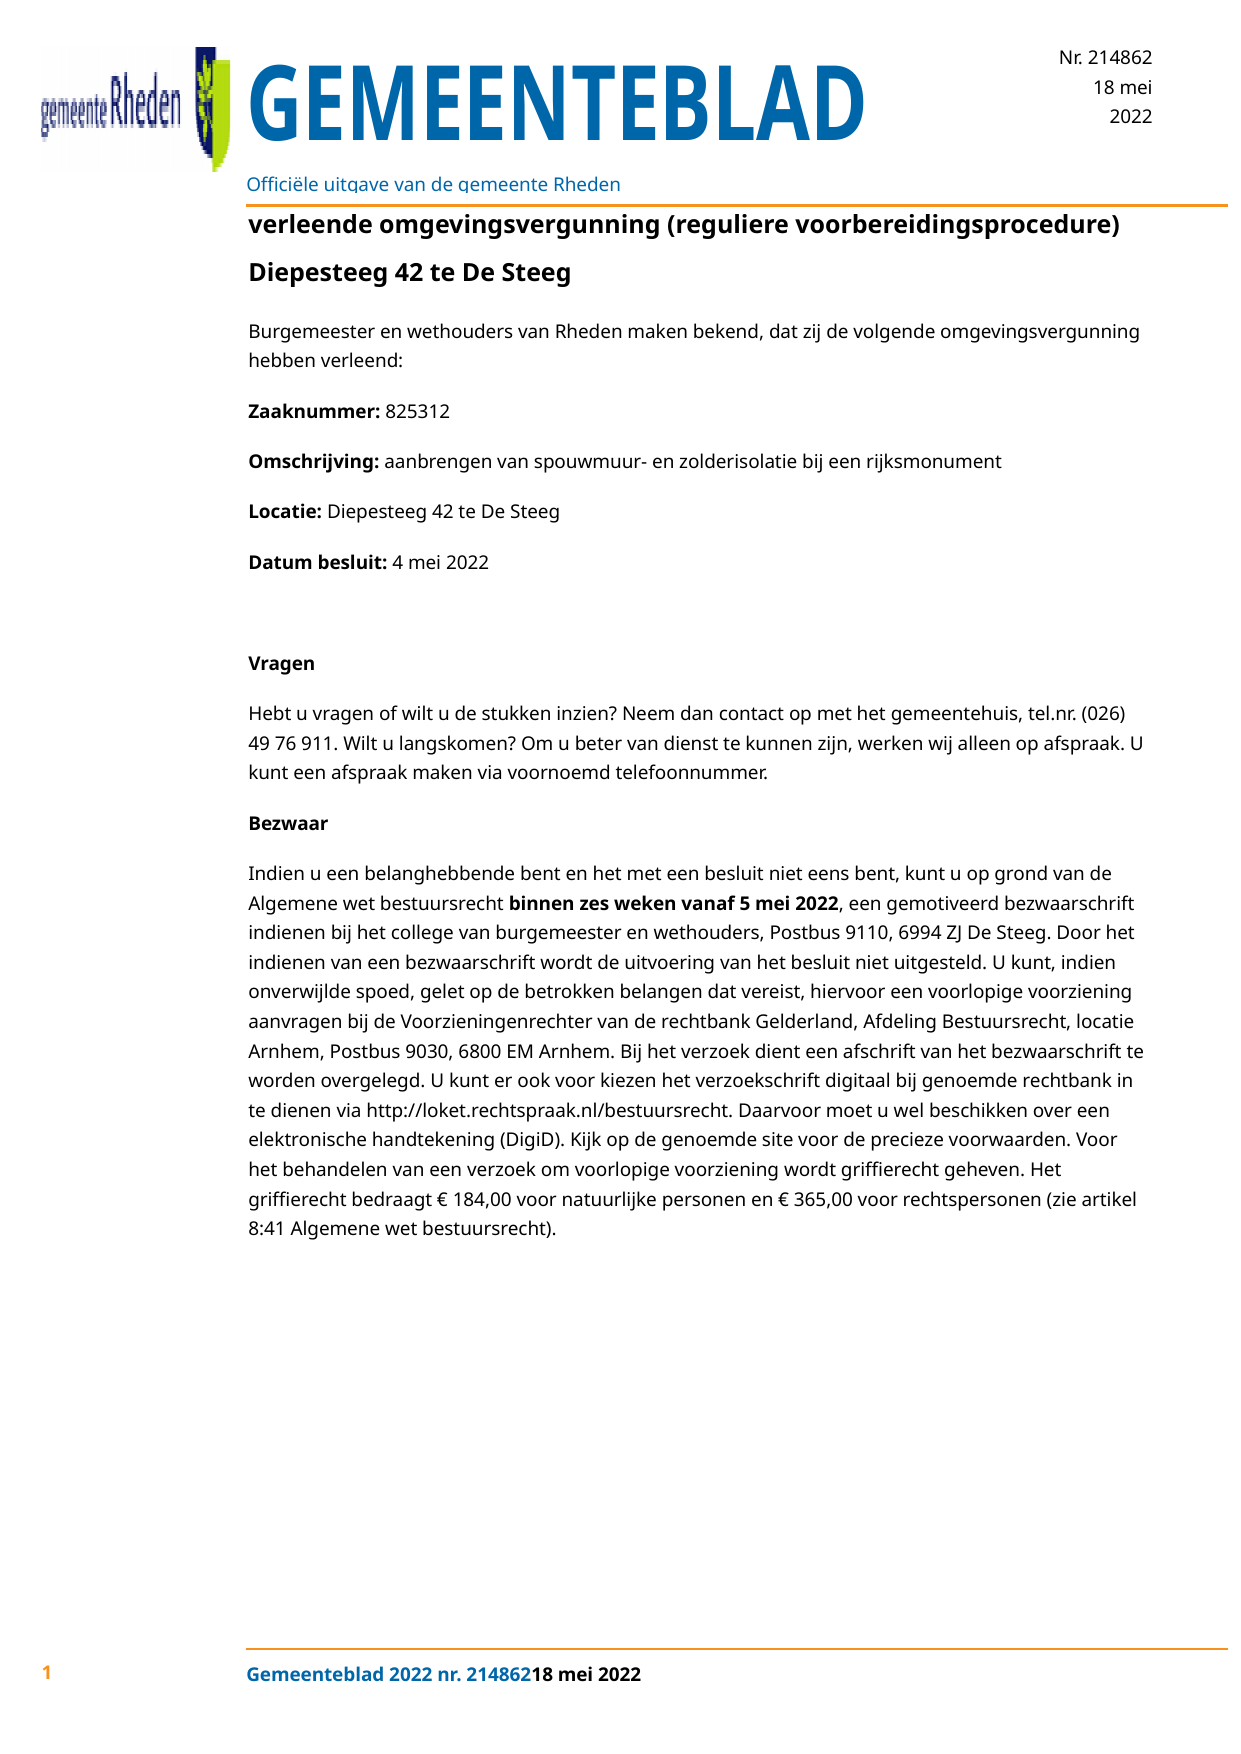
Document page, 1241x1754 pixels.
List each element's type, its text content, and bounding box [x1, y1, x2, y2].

text Indien u een belanghebbende bent en het met een besluit niet eens bent, kunt u op grond van de Algemene wet bestuursrecht binnen zes weken vanaf 5 mei 2022, een gemotiveerd bezwaarschrift indienen bij het college van burgemeester en wethouders, Postbus 9110, 6994 ZJ De Steeg. Door het indienen van een bezwaarschrift wordt de uitvoering van het besluit niet uitgesteld. U kunt, indien onverwijlde spoed, gelet op de betrokken belangen dat vereist, hiervoor een voorlopige voorziening aanvragen bij de Voorzieningenrechter van de rechtbank Gelderland, Afdeling Bestuursrecht, locatie Arnhem, Postbus 9030, 6800 EM Arnhem. Bij het verzoek dient een afschrift van het bezwaarschrift te worden overgelegd. U kunt er ook voor kiezen het verzoekschrift digitaal bij genoemde rechtbank in te dienen via http://loket.rechtspraak.nl/bestuursrecht. Daarvoor moet u wel beschikken over een elektronische handtekening (DigiD). Kijk op de genoemde site voor de precieze voorwaarden. Voor het behandelen van een verzoek om voorlopige voorziening wordt griffierecht geheven. Het griffierecht bedraagt € 184,00 voor natuurlijke personen en € 365,00 voor rechtspersonen (zie artikel 8:41 Algemene wet bestuursrecht). [248, 860, 1152, 1241]
text Burgemeester en wethouders van Rheden maken bekend, dat zij de volgende omgevingsvergunning hebben verleend: [248, 318, 1152, 373]
picture [41, 47, 231, 172]
text Zaaknummer: 825312 [248, 398, 1152, 424]
text Hebt u vragen of wilt u de stukken inzien? Neem dan contact op met het gemeentehuis, tel.nr. (026) 49 76 911. Wilt u langskomen? Om u beter van dienst te kunnen zijn, werken wij alleen op afspraak. U kunt een afspraak maken via voornoemd telefoonnummer. [248, 700, 1152, 785]
text Datum besluit: 4 mei 2022 [248, 549, 1152, 575]
text Bezwaar [248, 810, 1152, 836]
text verleende omgevingsvergunning (reguliere voorbereidingsprocedure) Diepesteeg 42 te De Steeg [248, 207, 1152, 288]
text Vragen [248, 650, 1152, 676]
text Locatie: Diepesteeg 42 te De Steeg [248, 499, 1152, 524]
text Omschrijving: aanbrengen van spouwmuur- en zolderisolatie bij een rijksmonument [248, 448, 1152, 474]
